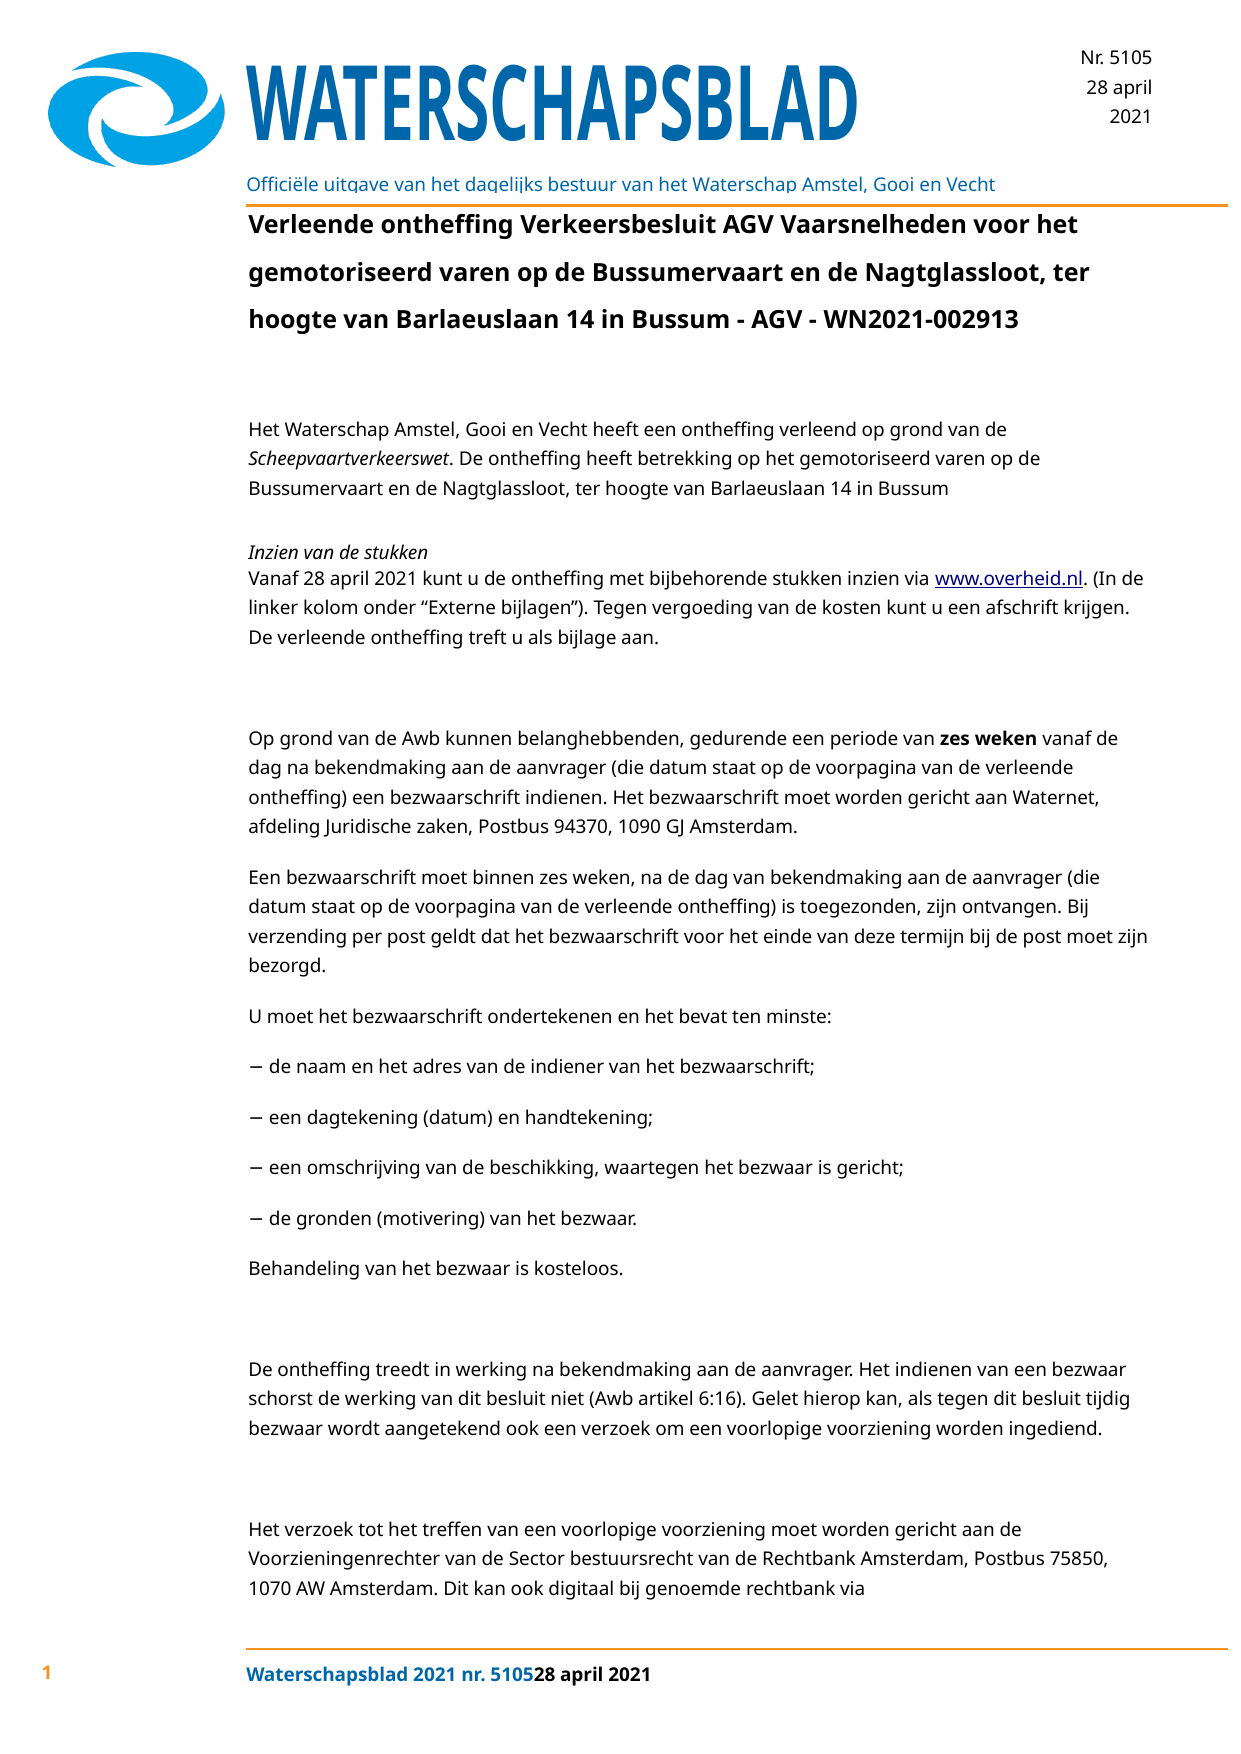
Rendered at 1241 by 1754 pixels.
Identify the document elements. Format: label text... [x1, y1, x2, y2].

text − de naam en het adres van de indiener van het bezwaarschrift; [248, 1053, 1152, 1079]
text Het Waterschap Amstel, Gooi en Vecht heeft een ontheffing verleend op grond van de Scheepvaartverkeerswet. De ontheffing heeft betrekking op het gemotoriseerd varen op de Bussumervaart en de Nagtglassloot, ter hoogte van Barlaeuslaan 14 in Bussum [248, 416, 1152, 501]
text Inzien van de stukken [248, 539, 1152, 565]
text Vanaf 28 april 2021 kunt u de ontheffing met bijbehorende stukken inzien via www.overheid.nl. (In de linker kolom onder “Externe bijlagen”). Tegen vergoeding van de kosten kunt u een afschrift krijgen. De verleende ontheffing treft u als bijlage aan. [248, 565, 1152, 650]
text Verleende ontheffing Verkeersbesluit AGV Vaarsnelheden voor het gemotoriseerd varen op de Bussumervaart en de Nagtglassloot, ter hoogte van Barlaeuslaan 14 in Bussum - AGV - WN2021-002913 [248, 207, 1152, 336]
text − de gronden (motivering) van het bezwaar. [248, 1205, 1152, 1231]
text Op grond van de Awb kunnen belanghebbenden, gedurende een periode van zes weken vanaf de dag na bekendmaking aan de aanvrager (die datum staat op de voorpagina van de verleende ontheffing) een bezwaarschrift indienen. Het bezwaarschrift moet worden gericht aan Waternet, afdeling Juridische zaken, Postbus 94370, 1090 GJ Amsterdam. [248, 725, 1152, 839]
picture [41, 47, 231, 172]
text Het verzoek tot het treffen van een voorlopige voorziening moet worden gericht aan de Voorzieningenrechter van de Sector bestuursrecht van de Rechtbank Amsterdam, Postbus 75850, 1070 AW Amsterdam. Dit kan ook digitaal bij genoemde rechtbank via [248, 1516, 1152, 1601]
text Een bezwaarschrift moet binnen zes weken, na de dag van bekendmaking aan de aanvrager (die datum staat op de voorpagina van de verleende ontheffing) is toegezonden, zijn ontvangen. Bij verzending per post geldt dat het bezwaarschrift voor het einde van deze termijn bij de post moet zijn bezorgd. [248, 864, 1152, 978]
text − een omschrijving van de beschikking, waartegen het bezwaar is gericht; [248, 1154, 1152, 1180]
text U moet het bezwaarschrift ondertekenen en het bevat ten minste: [248, 1003, 1152, 1029]
text − een dagtekening (datum) en handtekening; [248, 1104, 1152, 1130]
text De ontheffing treedt in werking na bekendmaking aan de aanvrager. Het indienen van een bezwaar schorst de werking van dit besluit niet (Awb artikel 6:16). Gelet hierop kan, als tegen dit besluit tijdig bezwaar wordt aangetekend ook een verzoek om een voorlopige voorziening worden ingediend. [248, 1356, 1152, 1441]
text Behandeling van het bezwaar is kosteloos. [248, 1255, 1152, 1281]
